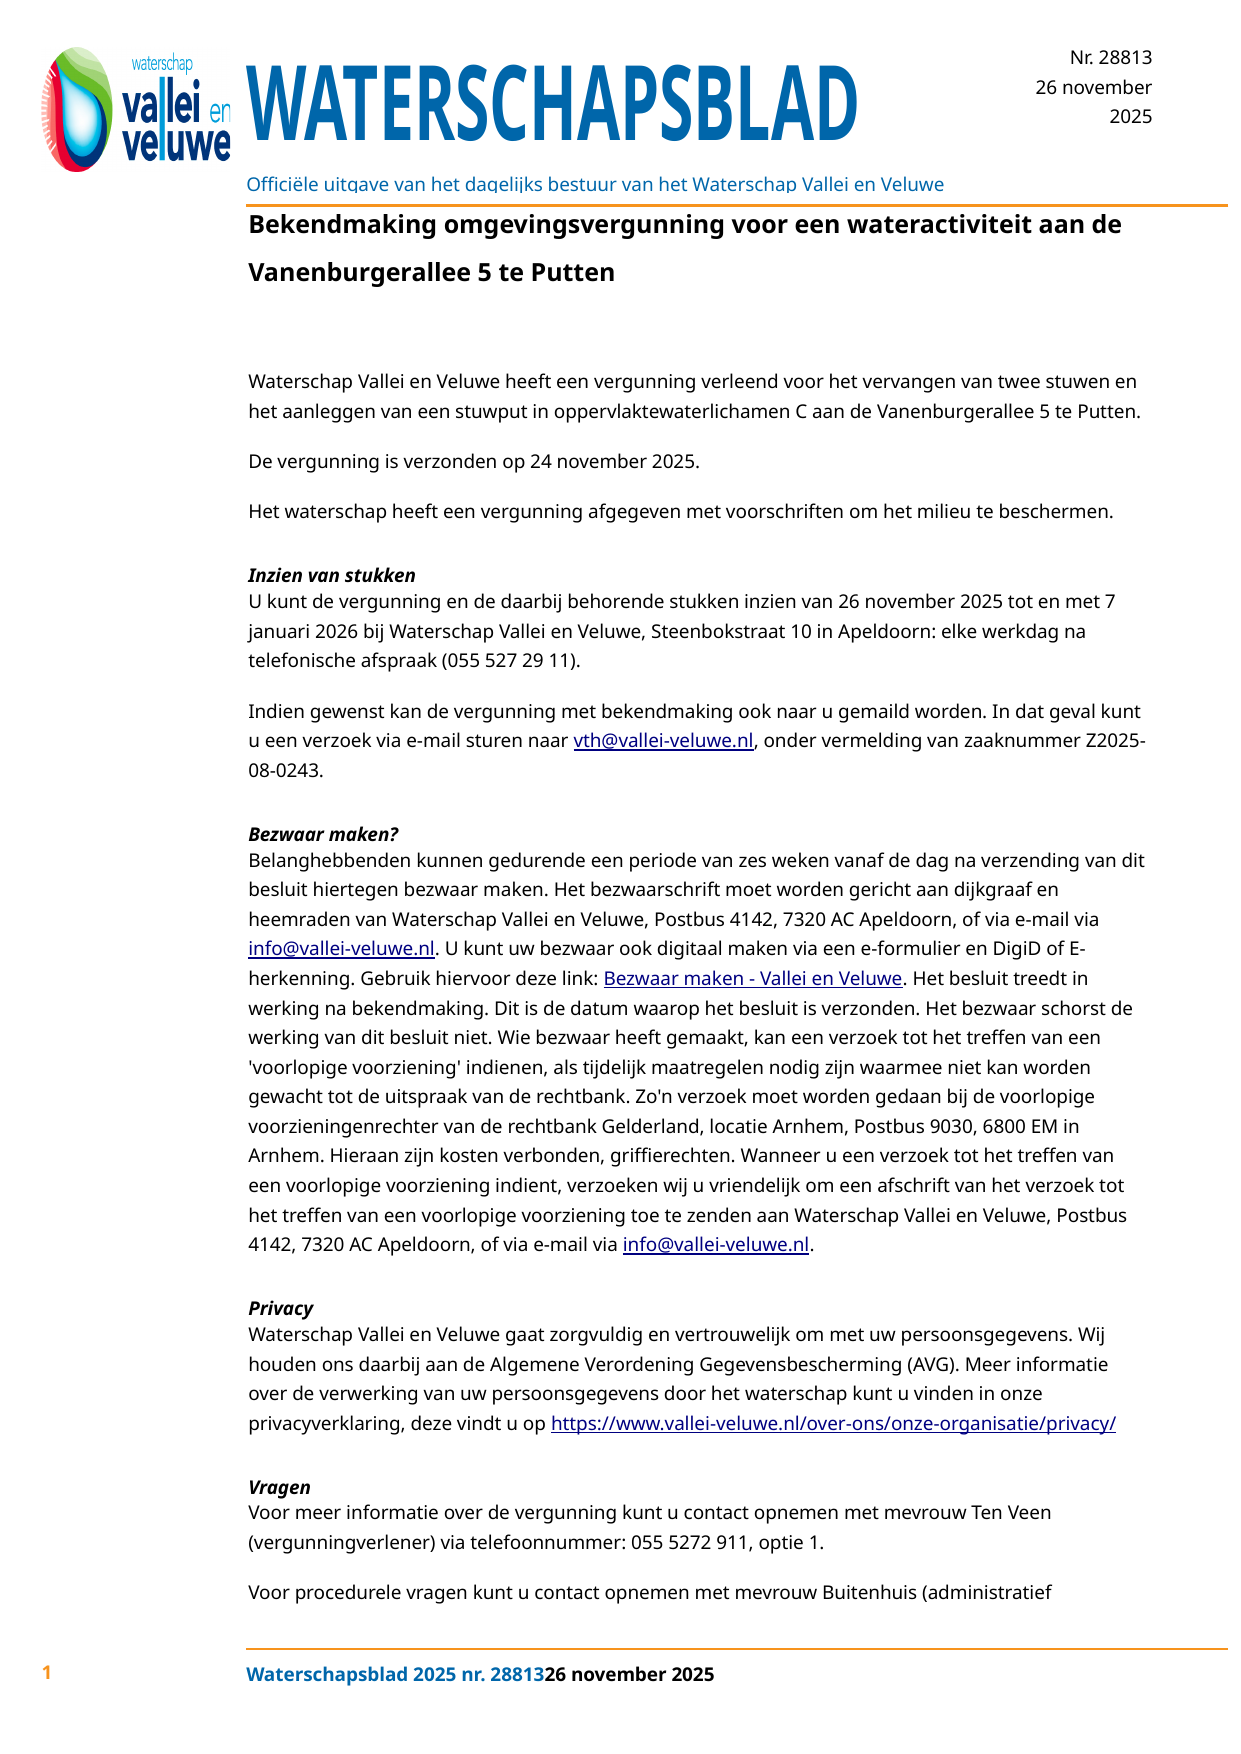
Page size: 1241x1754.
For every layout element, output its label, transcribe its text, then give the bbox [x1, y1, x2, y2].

text Belanghebbenden kunnen gedurende een periode van zes weken vanaf de dag na verzending van dit besluit hiertegen bezwaar maken. Het bezwaarschrift moet worden gericht aan dijkgraaf en heemraden van Waterschap Vallei en Veluwe, Postbus 4142, 7320 AC Apeldoorn, of via e-mail via info@vallei-veluwe.nl. U kunt uw bezwaar ook digitaal maken via een e-formulier en DigiD of E-herkenning. Gebruik hiervoor deze link: Bezwaar maken - Vallei en Veluwe. Het besluit treedt in werking na bekendmaking. Dit is de datum waarop het besluit is verzonden. Het bezwaar schorst de werking van dit besluit niet. Wie bezwaar heeft gemaakt, kan een verzoek tot het treffen van een 'voorlopige voorziening' indienen, als tijdelijk maatregelen nodig zijn waarmee niet kan worden gewacht tot de uitspraak van de rechtbank. Zo'n verzoek moet worden gedaan bij de voorlopige voorzieningenrechter van de rechtbank Gelderland, locatie Arnhem, Postbus 9030, 6800 EM in Arnhem. Hieraan zijn kosten verbonden, griffierechten. Wanneer u een verzoek tot het treffen van een voorlopige voorziening indient, verzoeken wij u vriendelijk om een afschrift van het verzoek tot het treffen van een voorlopige voorziening toe te zenden aan Waterschap Vallei en Veluwe, Postbus 4142, 7320 AC Apeldoorn, of via e-mail via info@vallei-veluwe.nl. [248, 847, 1152, 1257]
text Inzien van stukken [248, 563, 1152, 588]
text Waterschap Vallei en Veluwe heeft een vergunning verleend voor het vervangen van twee stuwen en het aanleggen van een stuwput in oppervlaktewaterlichamen C aan de Vanenburgerallee 5 te Putten. [248, 368, 1152, 424]
text Indien gewenst kan de vergunning met bekendmaking ook naar u gemaild worden. In dat geval kunt u een verzoek via e-mail sturen naar vth@vallei-veluwe.nl, onder vermelding van zaaknummer Z2025-08-0243. [248, 698, 1152, 783]
text Bekendmaking omgevingsvergunning voor een wateractiviteit aan de Vanenburgerallee 5 te Putten [248, 207, 1152, 288]
picture [41, 47, 231, 172]
text Privacy [248, 1295, 1152, 1321]
text Het waterschap heeft een vergunning afgegeven met voorschriften om het milieu te beschermen. [248, 499, 1152, 524]
text U kunt de vergunning en de daarbij behorende stukken inzien van 26 november 2025 tot en met 7 januari 2026 bij Waterschap Vallei en Veluwe, Steenbokstraat 10 in Apeldoorn: elke werkdag na telefonische afspraak (055 527 29 11). [248, 588, 1152, 673]
text Voor meer informatie over de vergunning kunt u contact opnemen met mevrouw Ten Veen (vergunningverlener) via telefoonnummer: 055 5272 911, optie 1. [248, 1499, 1152, 1555]
text Voor procedurele vragen kunt u contact opnemen met mevrouw Buitenhuis (administratief [248, 1579, 1152, 1605]
text Waterschap Vallei en Veluwe gaat zorgvuldig en vertrouwelijk om met uw persoonsgegevens. Wij houden ons daarbij aan de Algemene Verordening Gegevensbescherming (AVG). Meer informatie over de verwerking van uw persoonsgegevens door het waterschap kunt u vinden in onze privacyverklaring, deze vindt u op https://www.vallei-veluwe.nl/over-ons/onze-organisatie/privacy/ [248, 1321, 1152, 1436]
text Vragen [248, 1474, 1152, 1499]
text De vergunning is verzonden op 24 november 2025. [248, 448, 1152, 474]
text Bezwaar maken? [248, 821, 1152, 847]
